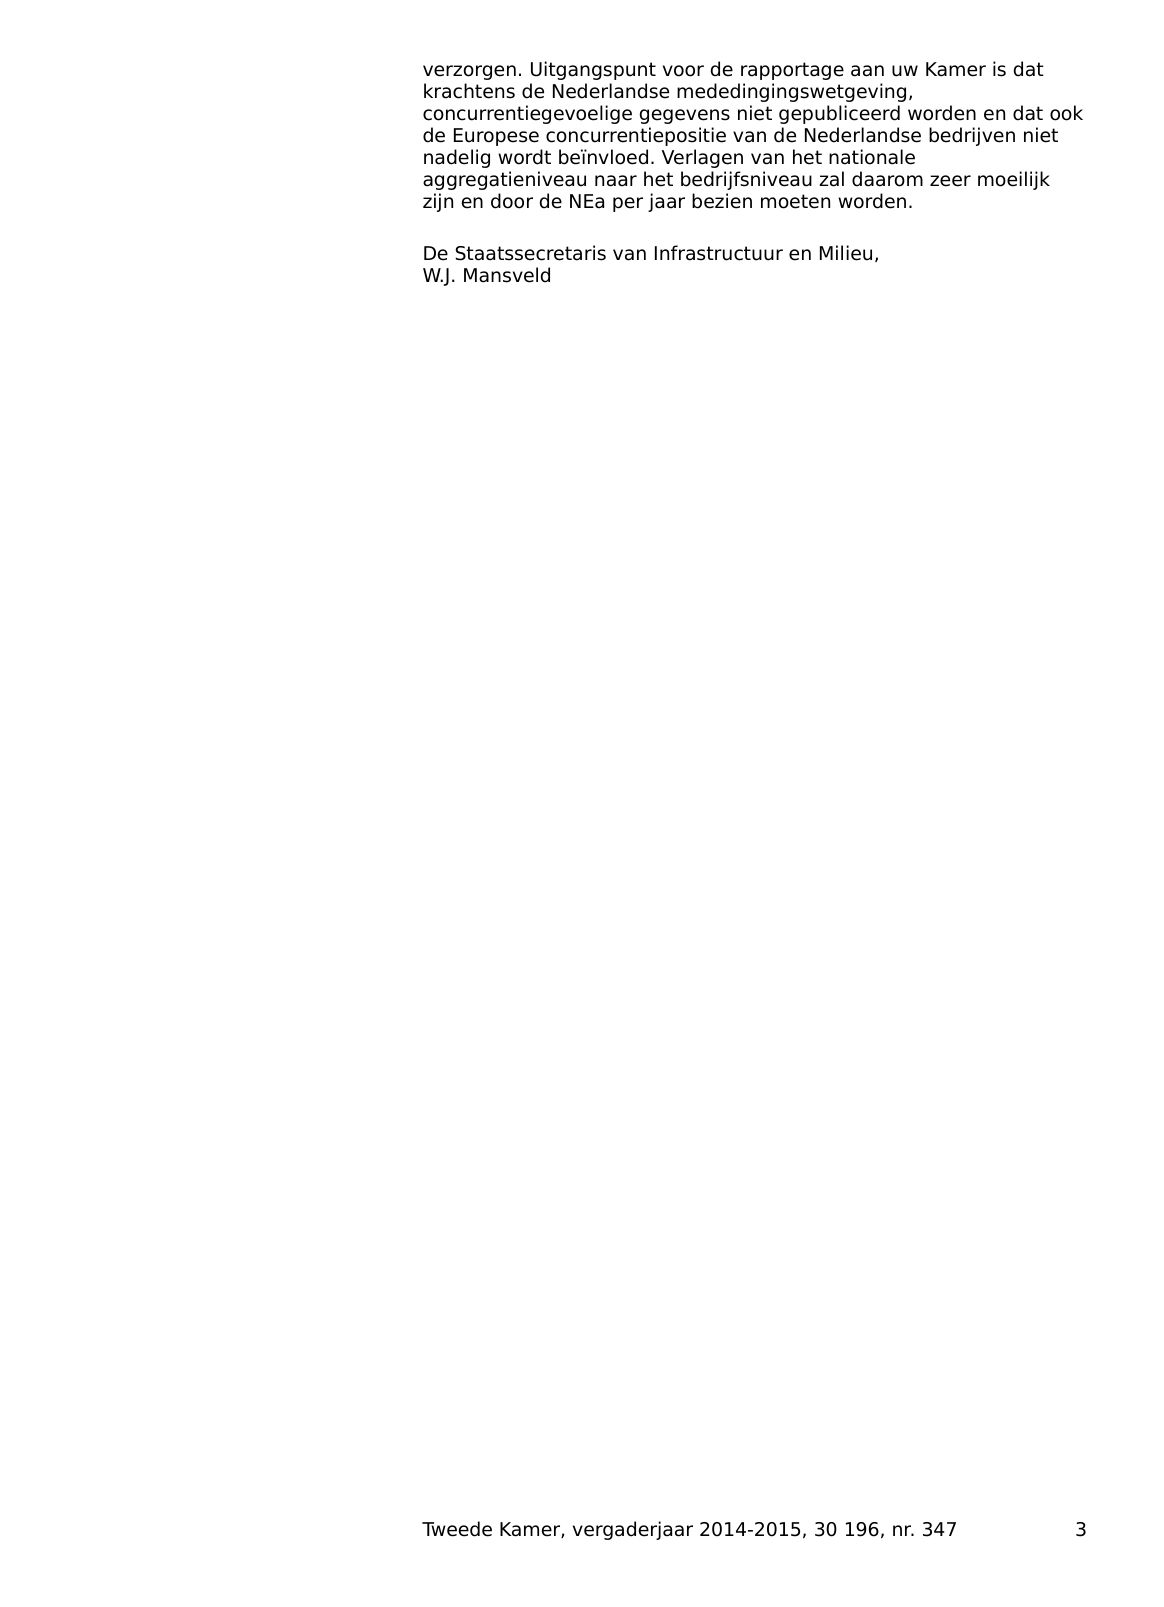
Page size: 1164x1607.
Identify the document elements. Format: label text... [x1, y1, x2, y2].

text verzorgen. Uitgangspunt voor de rapportage aan uw Kamer is dat krachtens de Nederlandse mededingingswetgeving, concurrentiegevoelige gegevens niet gepubliceerd worden en dat ook de Europese concurrentiepositie van de Nederlandse bedrijven niet nadelig wordt beïnvloed. Verlagen van het nationale aggregatieniveau naar het bedrijfsniveau zal daarom zeer moeilijk zijn en door de NEa per jaar bezien moeten worden. [422, 59, 1087, 213]
text De Staatssecretaris van Infrastructuur en Milieu, W.J. Mansveld [422, 243, 1087, 287]
